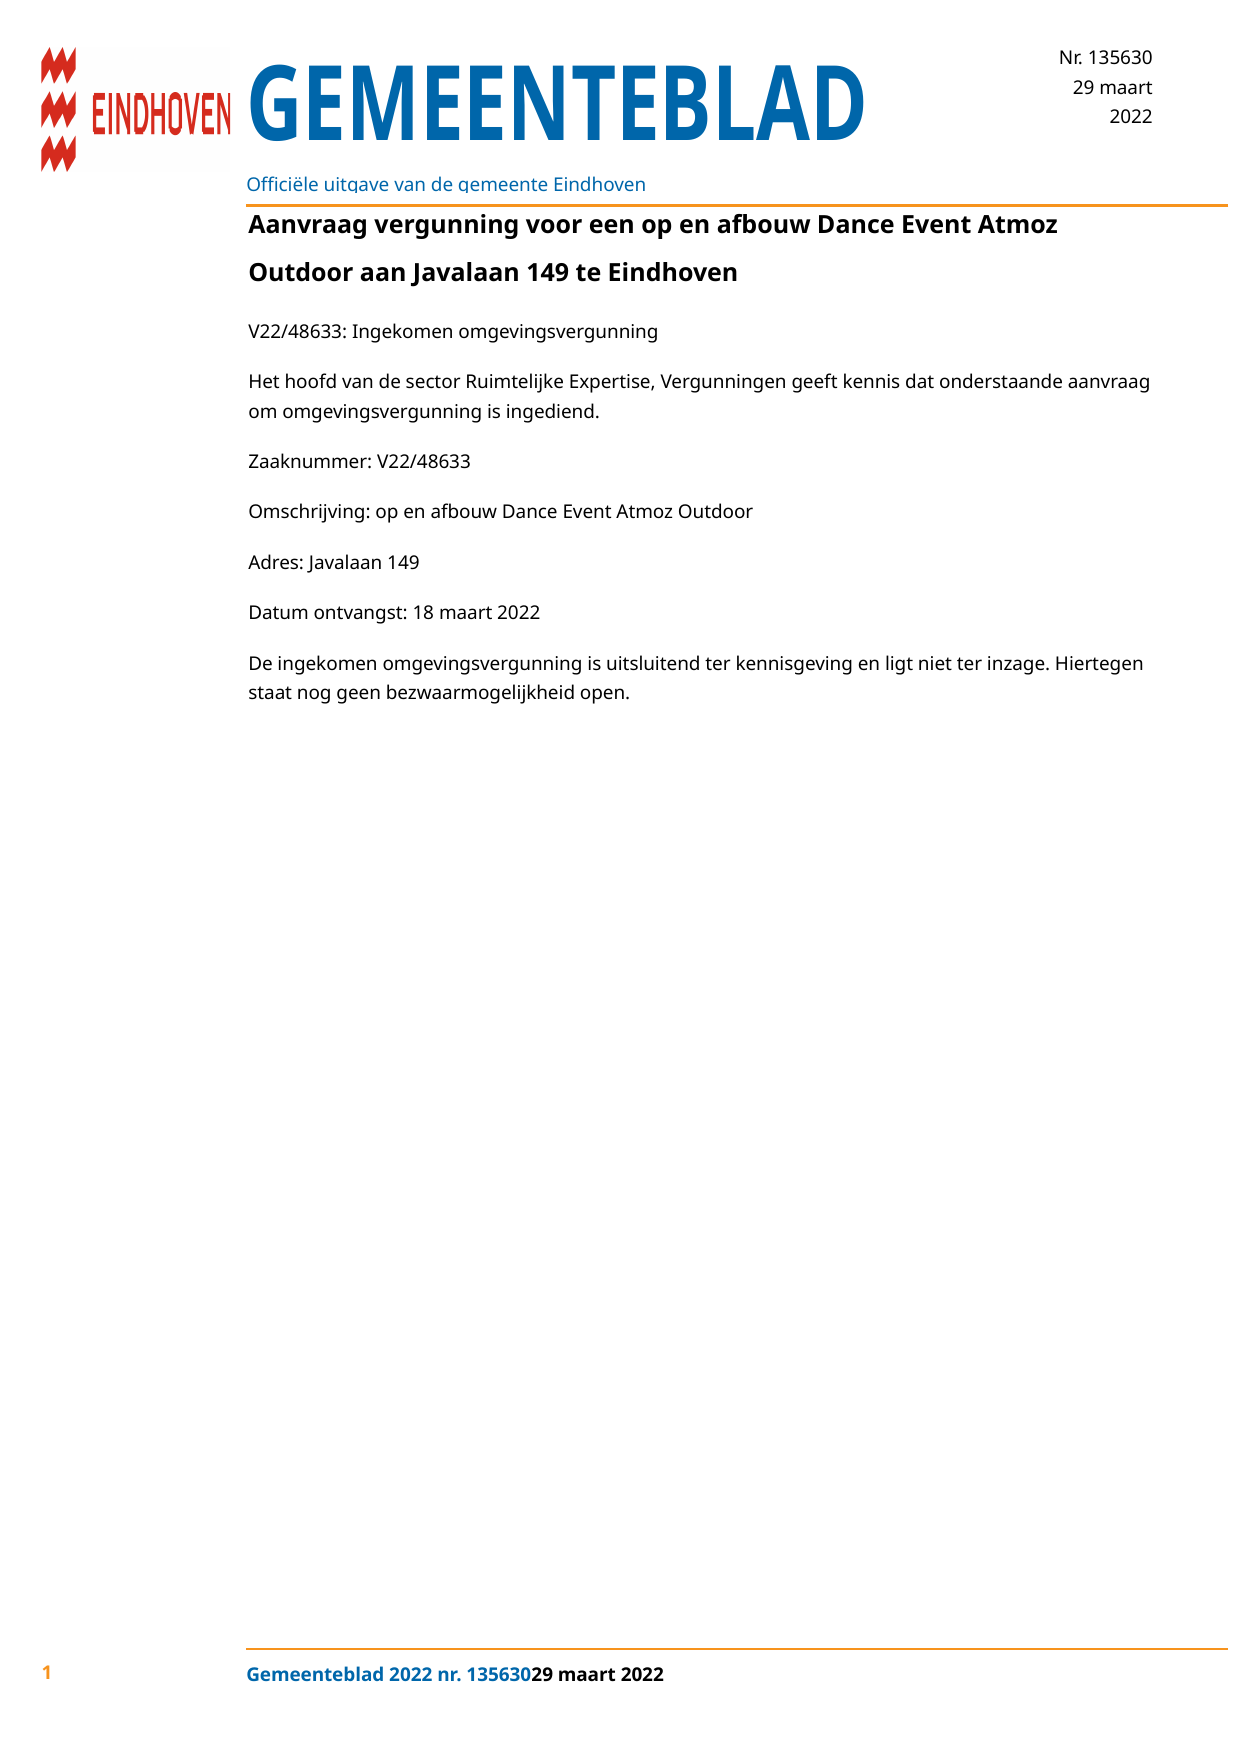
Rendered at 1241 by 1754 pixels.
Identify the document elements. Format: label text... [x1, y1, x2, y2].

text Aanvraag vergunning voor een op en afbouw Dance Event Atmoz Outdoor aan Javalaan 149 te Eindhoven [248, 207, 1152, 288]
text V22/48633: Ingekomen omgevingsvergunning [248, 318, 1152, 344]
text Datum ontvangst: 18 maart 2022 [248, 599, 1152, 625]
text Adres: Javalaan 149 [248, 549, 1152, 575]
text De ingekomen omgevingsvergunning is uitsluitend ter kennisgeving en ligt niet ter inzage. Hiertegen staat nog geen bezwaarmogelijkheid open. [248, 650, 1152, 705]
text Zaaknummer: V22/48633 [248, 448, 1152, 474]
text Het hoofd van de sector Ruimtelijke Expertise, Vergunningen geeft kennis dat onderstaande aanvraag om omgevingsvergunning is ingediend. [248, 368, 1152, 424]
picture [41, 47, 231, 172]
text Omschrijving: op en afbouw Dance Event Atmoz Outdoor [248, 499, 1152, 524]
